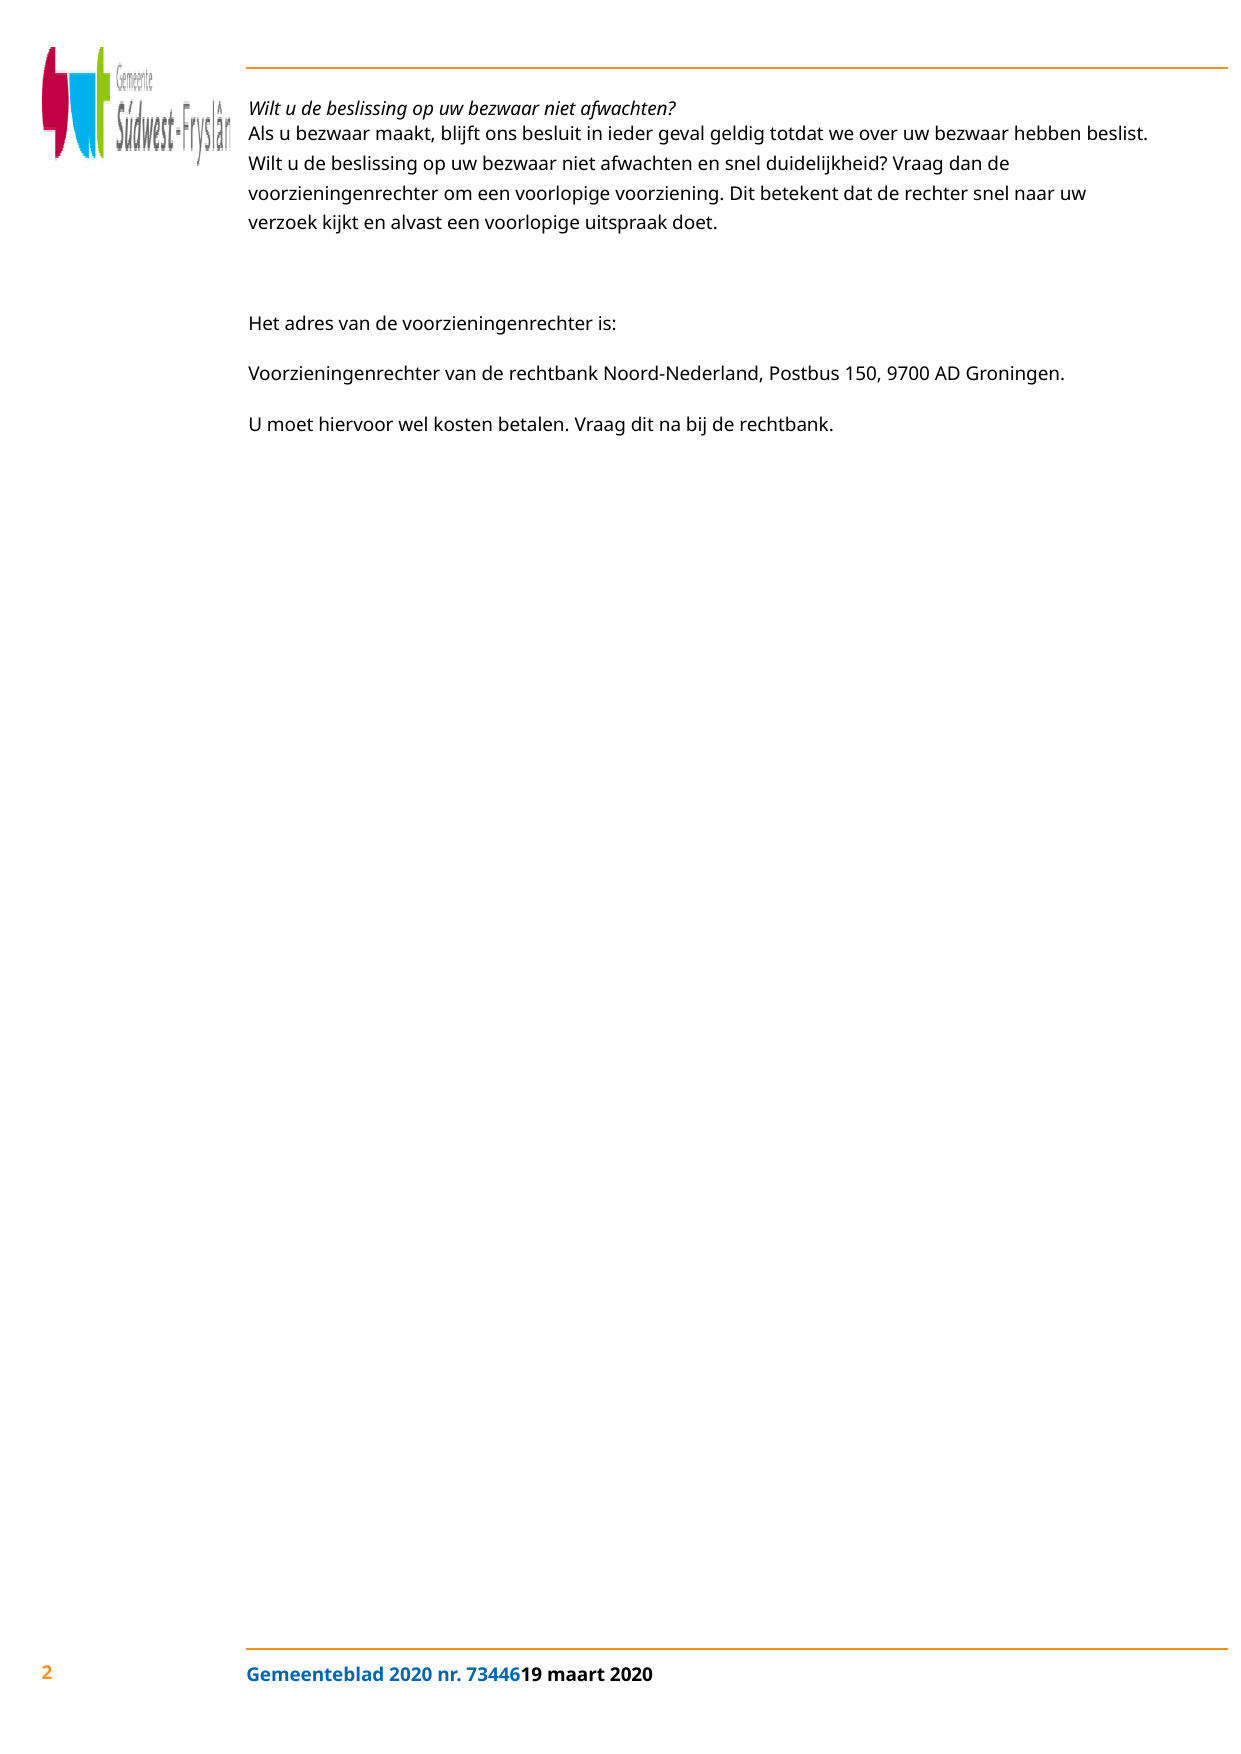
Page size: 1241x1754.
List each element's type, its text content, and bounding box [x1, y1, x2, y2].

text U moet hiervoor wel kosten betalen. Vraag dit na bij de rechtbank. [248, 411, 1152, 437]
text Wilt u de beslissing op uw bezwaar niet afwachten? [248, 95, 1152, 121]
text Het adres van de voorzieningenrechter is: [248, 310, 1152, 336]
text Voorzieningenrechter van de rechtbank Noord-Nederland, Postbus 150, 9700 AD Groningen. [248, 361, 1152, 386]
text Als u bezwaar maakt, blijft ons besluit in ieder geval geldig totdat we over uw bezwaar hebben beslist. Wilt u de beslissing op uw bezwaar niet afwachten en snel duidelijkheid? Vraag dan de voorzieningenrechter om een voorlopige voorziening. Dit betekent dat de rechter snel naar uw verzoek kijkt en alvast een voorlopige uitspraak doet. [248, 121, 1152, 235]
picture [41, 47, 231, 172]
